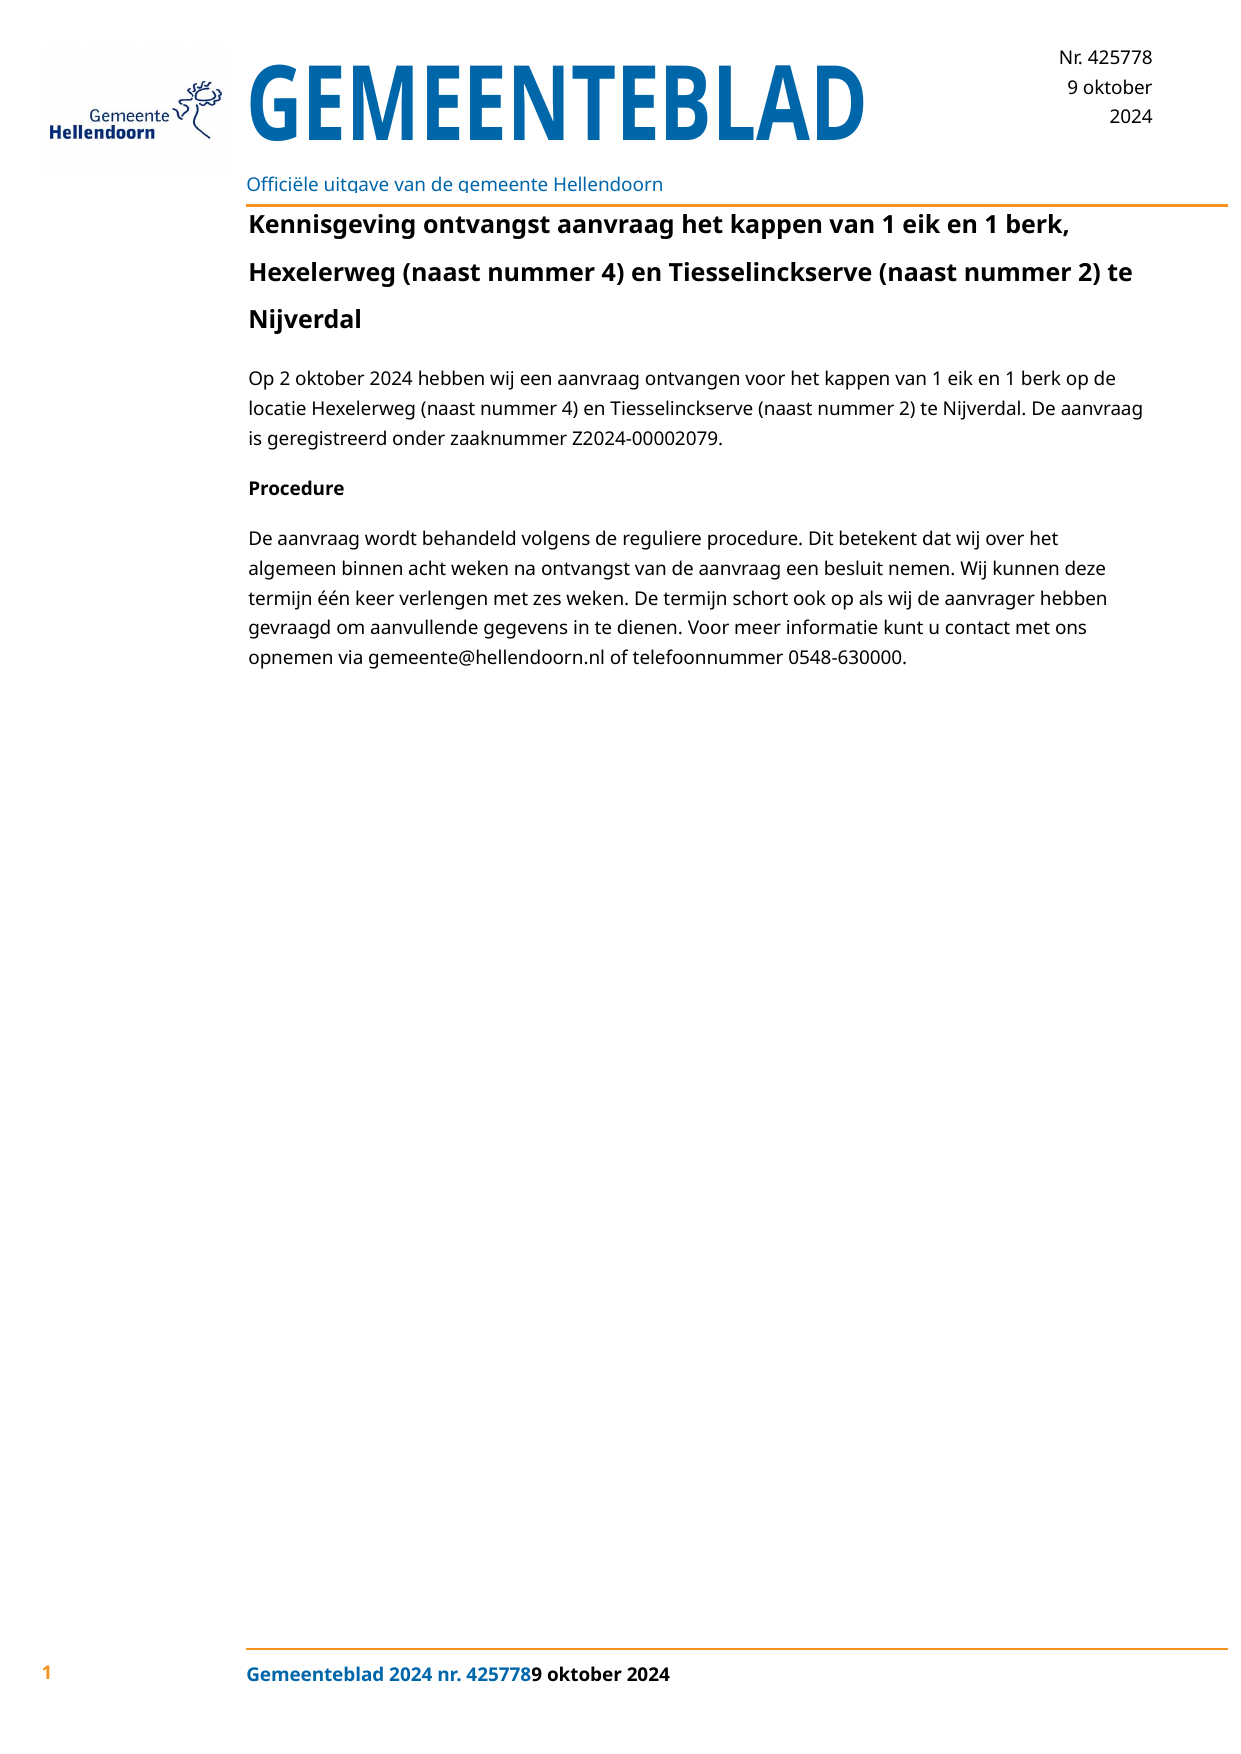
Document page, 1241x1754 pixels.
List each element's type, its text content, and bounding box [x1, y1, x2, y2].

text De aanvraag wordt behandeld volgens de reguliere procedure. Dit betekent dat wij over het algemeen binnen acht weken na ontvangst van de aanvraag een besluit nemen. Wij kunnen deze termijn één keer verlengen met zes weken. De termijn schort ook op als wij de aanvrager hebben gevraagd om aanvullende gegevens in te dienen. Voor meer informatie kunt u contact met ons opnemen via gemeente@hellendoorn.nl of telefoonnummer 0548-630000. [248, 526, 1152, 669]
text Kennisgeving ontvangst aanvraag het kappen van 1 eik en 1 berk, Hexelerweg (naast nummer 4) en Tiesselinckserve (naast nummer 2) te Nijverdal [248, 207, 1152, 336]
text Op 2 oktober 2024 hebben wij een aanvraag ontvangen voor het kappen van 1 eik en 1 berk op de locatie Hexelerweg (naast nummer 4) en Tiesselinckserve (naast nummer 2) te Nijverdal. De aanvraag is geregistreerd onder zaaknummer Z2024-00002079. [248, 366, 1152, 450]
text Procedure [248, 475, 1152, 501]
picture [41, 47, 231, 172]
